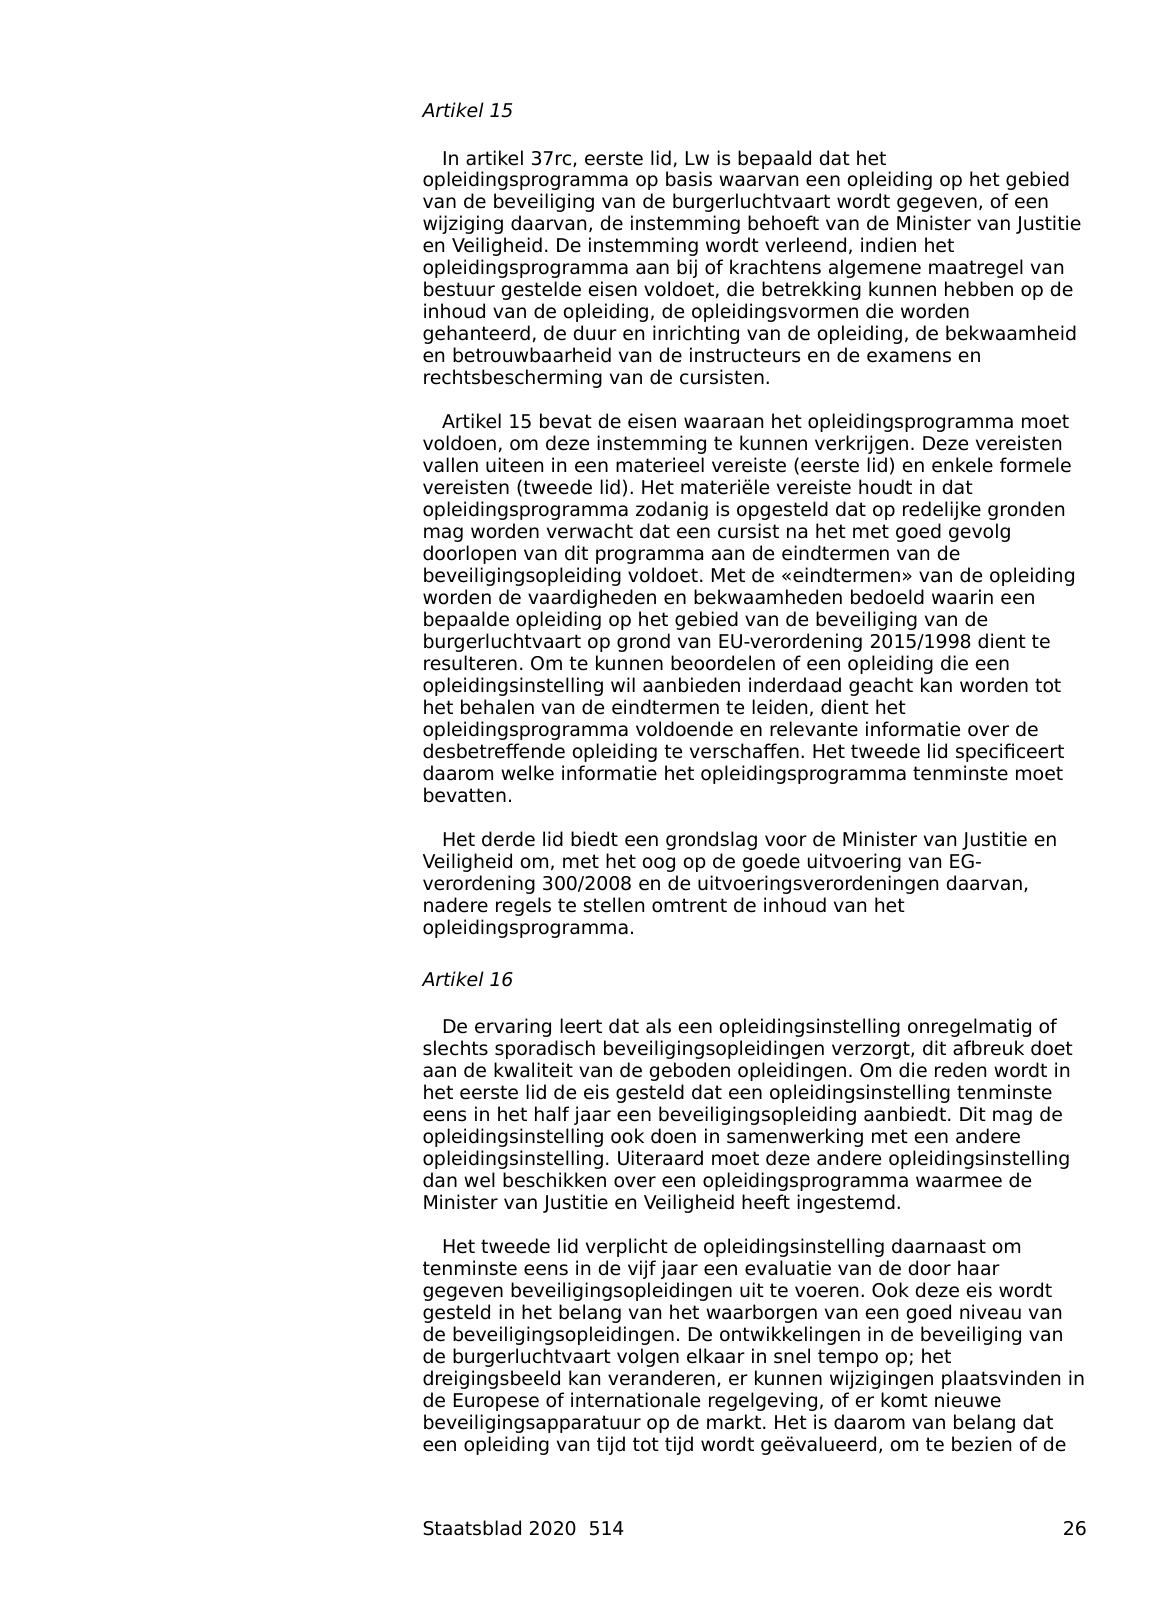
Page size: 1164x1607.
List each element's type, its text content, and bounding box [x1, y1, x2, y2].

text De ervaring leert dat als een opleidingsinstelling onregelmatig of slechts sporadisch beveiligingsopleidingen verzorgt, dit afbreuk doet aan de kwaliteit van de geboden opleidingen. Om die reden wordt in het eerste lid de eis gesteld dat een opleidingsinstelling tenminste eens in het half jaar een beveiligingsopleiding aanbiedt. Dit mag de opleidingsinstelling ook doen in samenwerking met een andere opleidingsinstelling. Uiteraard moet deze andere opleidingsinstelling dan wel beschikken over een opleidingsprogramma waarmee de Minister van Justitie en Veiligheid heeft ingestemd. [422, 1016, 1087, 1214]
subtitle Artikel 16 [422, 969, 1087, 991]
subtitle Artikel 15 [422, 100, 1087, 122]
text Het tweede lid verplicht de opleidingsinstelling daarnaast om tenminste eens in de vijf jaar een evaluatie van de door haar gegeven beveiligingsopleidingen uit te voeren. Ook deze eis wordt gesteld in het belang van het waarborgen van een goed niveau van de beveiligingsopleidingen. De ontwikkelingen in de beveiliging van de burgerluchtvaart volgen elkaar in snel tempo op; het dreigingsbeeld kan veranderen, er kunnen wijzigingen plaatsvinden in de Europese of internationale regelgeving, of er komt nieuwe beveiligingsapparatuur op de markt. Het is daarom van belang dat een opleiding van tijd tot tijd wordt geëvalueerd, om te bezien of de [422, 1236, 1087, 1456]
text Artikel 15 bevat de eisen waaraan het opleidingsprogramma moet voldoen, om deze instemming te kunnen verkrijgen. Deze vereisten vallen uiteen in een materieel vereiste (eerste lid) en enkele formele vereisten (tweede lid). Het materiële vereiste houdt in dat opleidingsprogramma zodanig is opgesteld dat op redelijke gronden mag worden verwacht dat een cursist na het met goed gevolg doorlopen van dit programma aan de eindtermen van de beveiligingsopleiding voldoet. Met de «eindtermen» van de opleiding worden de vaardigheden en bekwaamheden bedoeld waarin een bepaalde opleiding op het gebied van de beveiliging van de burgerluchtvaart op grond van EU-verordening 2015/1998 dient te resulteren. Om te kunnen beoordelen of een opleiding die een opleidingsinstelling wil aanbieden inderdaad geacht kan worden tot het behalen van de eindtermen te leiden, dient het opleidingsprogramma voldoende en relevante informatie over de desbetreffende opleiding te verschaffen. Het tweede lid specificeert daarom welke informatie het opleidingsprogramma tenminste moet bevatten. [422, 411, 1087, 807]
text Het derde lid biedt een grondslag voor de Minister van Justitie en Veiligheid om, met het oog op de goede uitvoering van EG-verordening 300/2008 en de uitvoeringsverordeningen daarvan, nadere regels te stellen omtrent de inhoud van het opleidingsprogramma. [422, 829, 1087, 939]
text In artikel 37rc, eerste lid, Lw is bepaald dat het opleidingsprogramma op basis waarvan een opleiding op het gebied van de beveiliging van de burgerluchtvaart wordt gegeven, of een wijziging daarvan, de instemming behoeft van de Minister van Justitie en Veiligheid. De instemming wordt verleend, indien het opleidingsprogramma aan bij of krachtens algemene maatregel van bestuur gestelde eisen voldoet, die betrekking kunnen hebben op de inhoud van de opleiding, de opleidingsvormen die worden gehanteerd, de duur en inrichting van de opleiding, de bekwaamheid en betrouwbaarheid van de instructeurs en de examens en rechtsbescherming van de cursisten. [422, 147, 1087, 389]
